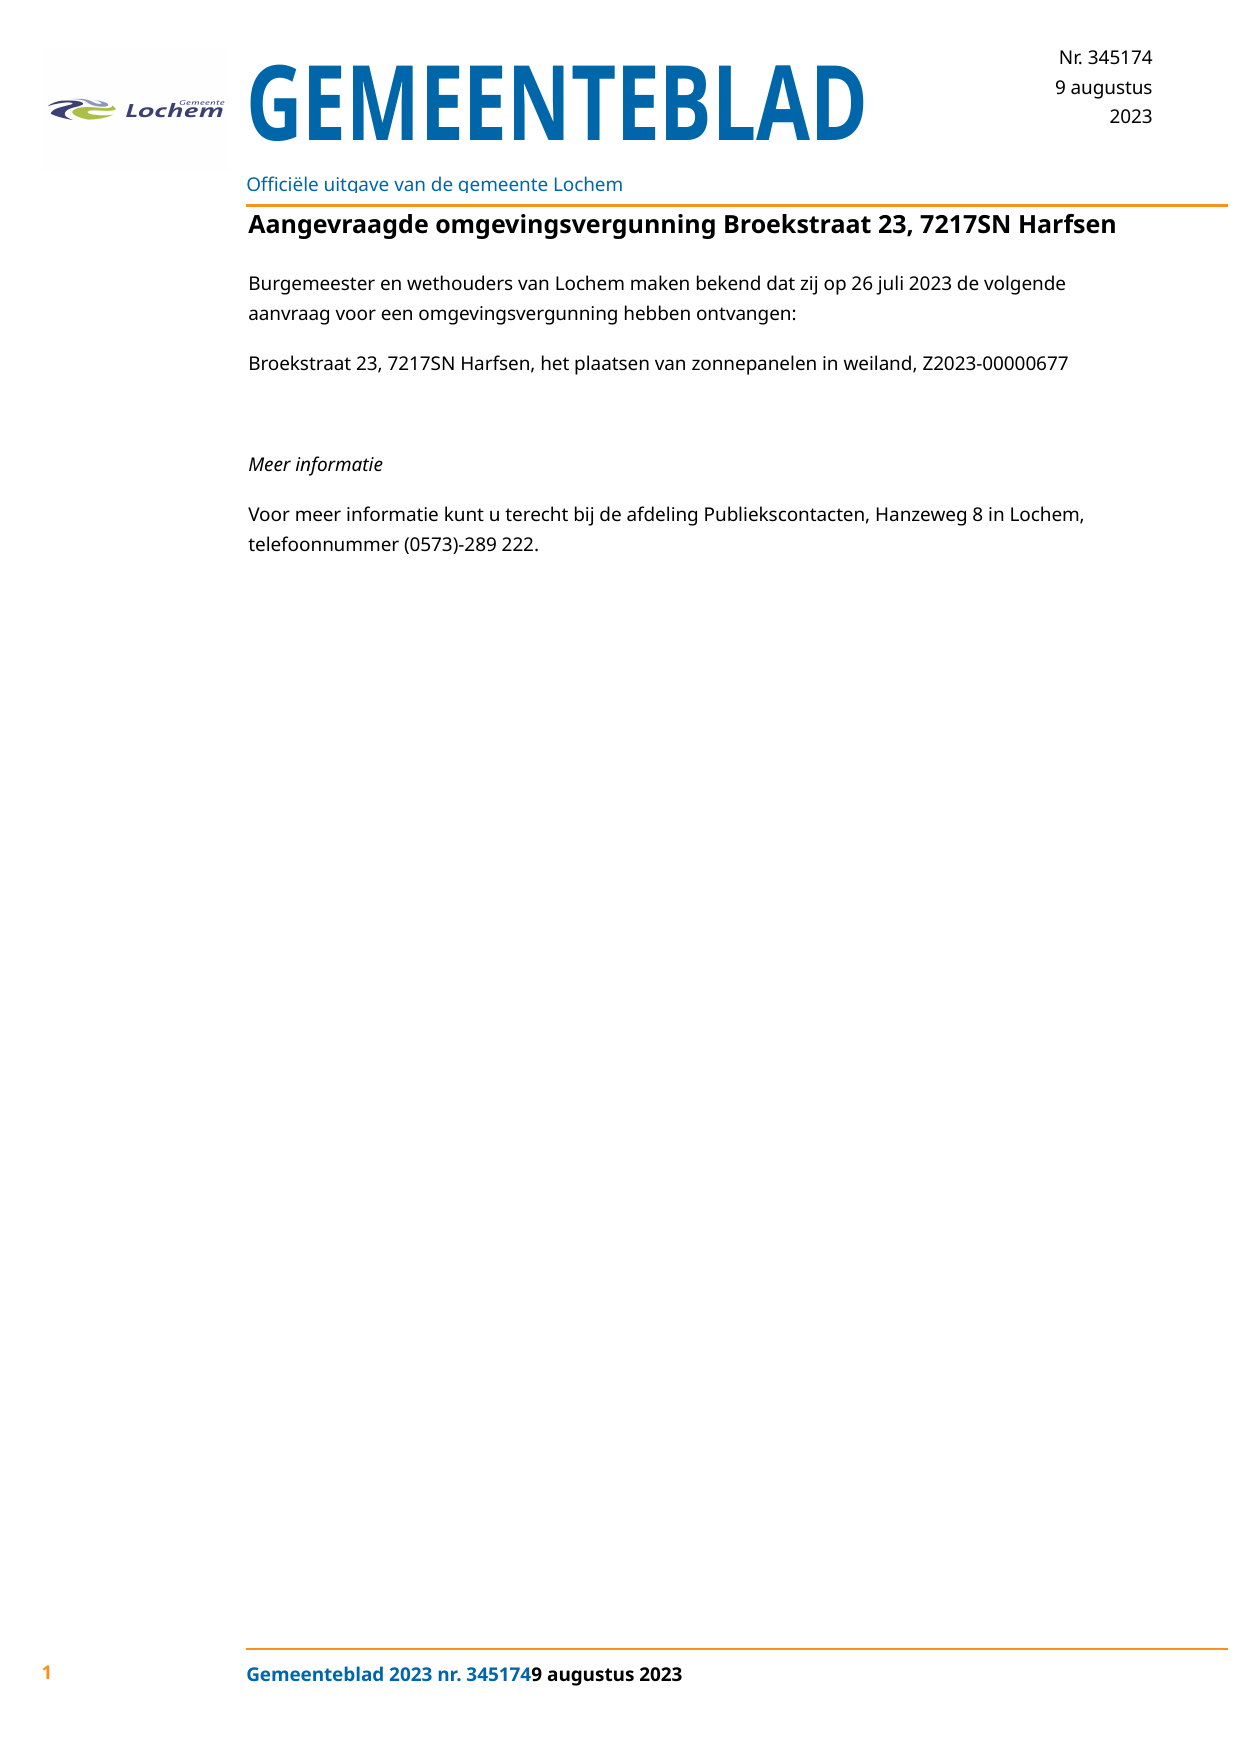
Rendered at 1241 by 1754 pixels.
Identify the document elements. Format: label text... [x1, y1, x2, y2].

text Aangevraagde omgevingsvergunning Broekstraat 23, 7217SN Harfsen [248, 207, 1152, 241]
picture [41, 47, 231, 172]
text Burgemeester en wethouders van Lochem maken bekend dat zij op 26 juli 2023 de volgende aanvraag voor een omgevingsvergunning hebben ontvangen: [248, 270, 1152, 326]
text Voor meer informatie kunt u terecht bij de afdeling Publiekscontacten, Hanzeweg 8 in Lochem, telefoonnummer (0573)-289 222. [248, 502, 1152, 557]
text Broekstraat 23, 7217SN Harfsen, het plaatsen van zonnepanelen in weiland, Z2023-00000677 [248, 350, 1152, 376]
text Meer informatie [248, 451, 1152, 477]
